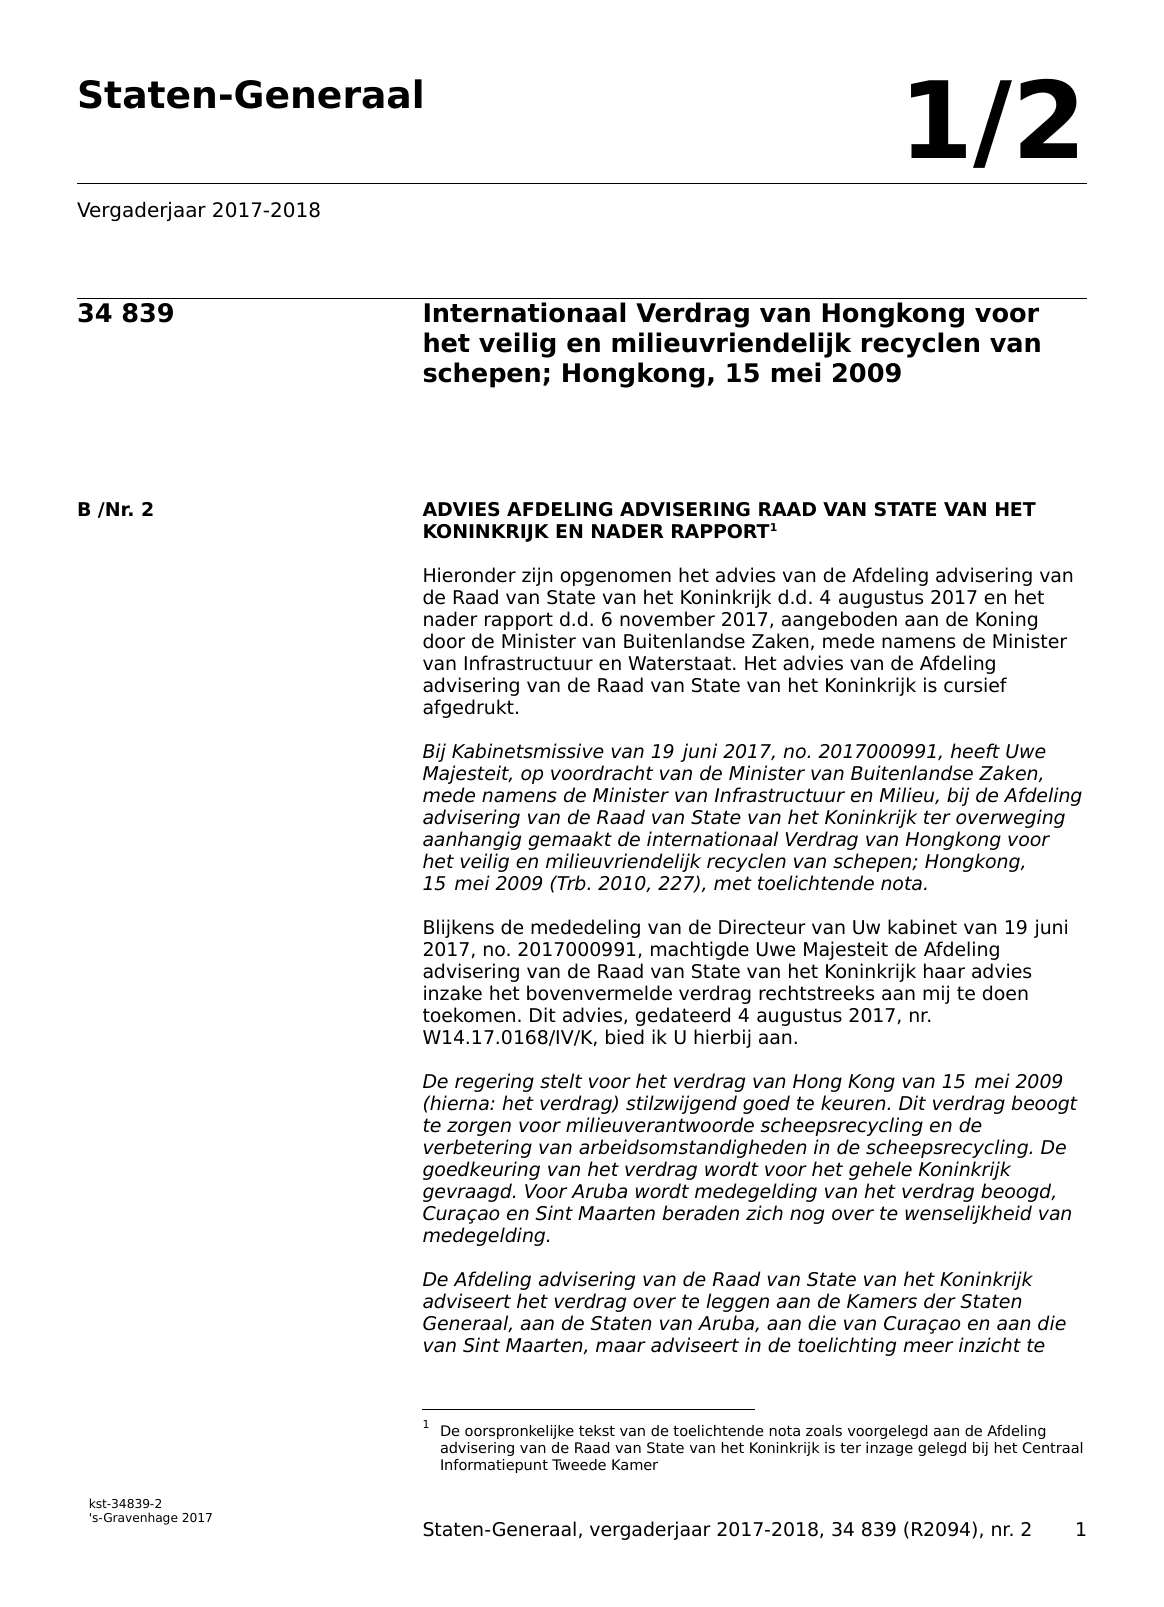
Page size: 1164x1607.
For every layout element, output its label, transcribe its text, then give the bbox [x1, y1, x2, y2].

subtitle B /Nr. 2 ADVIES AFDELING ADVISERING RAAD VAN STATE VAN HET KONINKRIJK EN NADER RAPPORT [77, 499, 1087, 543]
text Hieronder zijn opgenomen het advies van de Afdeling advisering van de Raad van State van het Koninkrijk d.d. 4 augustus 2017 en het nader rapport d.d. 6 november 2017, aangeboden aan de Koning door de Minister van Buitenlandse Zaken, mede namens de Minister van Infrastructuur en Waterstaat. Het advies van de Afdeling advisering van de Raad van State van het Koninkrijk is cursief afgedrukt. [422, 565, 1087, 719]
text De Afdeling advisering van de Raad van State van het Koninkrijk adviseert het verdrag over te leggen aan de Kamers der Staten Generaal, aan de Staten van Aruba, aan die van Curaçao en aan die van Sint Maarten, maar adviseert in de toelichting meer inzicht te [422, 1269, 1087, 1357]
text De oorspronkelijke tekst van de toelichtende nota zoals voorgelegd aan de Afdeling advisering van de Raad van State van het Koninkrijk is ter inzage gelegd bij het Centraal Informatiepunt Tweede Kamer [422, 1418, 1087, 1474]
table_header Staten-Generaal [77, 59, 886, 183]
text Bij Kabinetsmissive van 19 juni 2017, no. 2017000991, heeft Uwe Majesteit, op voordracht van de Minister van Buitenlandse Zaken, mede namens de Minister van Infrastructuur en Milieu, bij de Afdeling advisering van de Raad van State van het Koninkrijk ter overweging aanhangig gemaakt de internationaal Verdrag van Hongkong voor het veilig en milieuvriendelijk recyclen van schepen; Hongkong, 15 mei 2009 (Trb. 2010, 227), met toelichtende nota. [422, 741, 1087, 895]
text kst-34839-2 [88, 1497, 323, 1511]
text De regering stelt voor het verdrag van Hong Kong van 15 mei 2009 (hierna: het verdrag) stilzwijgend goed te keuren. Dit verdrag beoogt te zorgen voor milieuverantwoorde scheepsrecycling en de verbetering van arbeidsomstandigheden in de scheepsrecycling. De goedkeuring van het verdrag wordt voor het gehele Koninkrijk gevraagd. Voor Aruba wordt medegelding van het verdrag beoogd, Curaçao en Sint Maarten beraden zich nog over te wenselijkheid van medegelding. [422, 1071, 1087, 1247]
text 's-Gravenhage 2017 [88, 1511, 323, 1525]
subtitle 34 839 Internationaal Verdrag van Hongkong voor het veilig en milieuvriendelijk recyclen van schepen; Hongkong, 15 mei 2009 [77, 299, 1087, 388]
text Blijkens de mededeling van de Directeur van Uw kabinet van 19 juni 2017, no. 2017000991, machtigde Uwe Majesteit de Afdeling advisering van de Raad van State van het Koninkrijk haar advies inzake het bovenvermelde verdrag rechtstreeks aan mij te doen toekomen. Dit advies, gedateerd 4 augustus 2017, nr. W14.17.0168/IV/K, bied ik U hierbij aan. [422, 917, 1087, 1049]
table_cell Vergaderjaar 2017-2018 [77, 184, 1087, 298]
table_header 1/2 [886, 59, 1087, 183]
